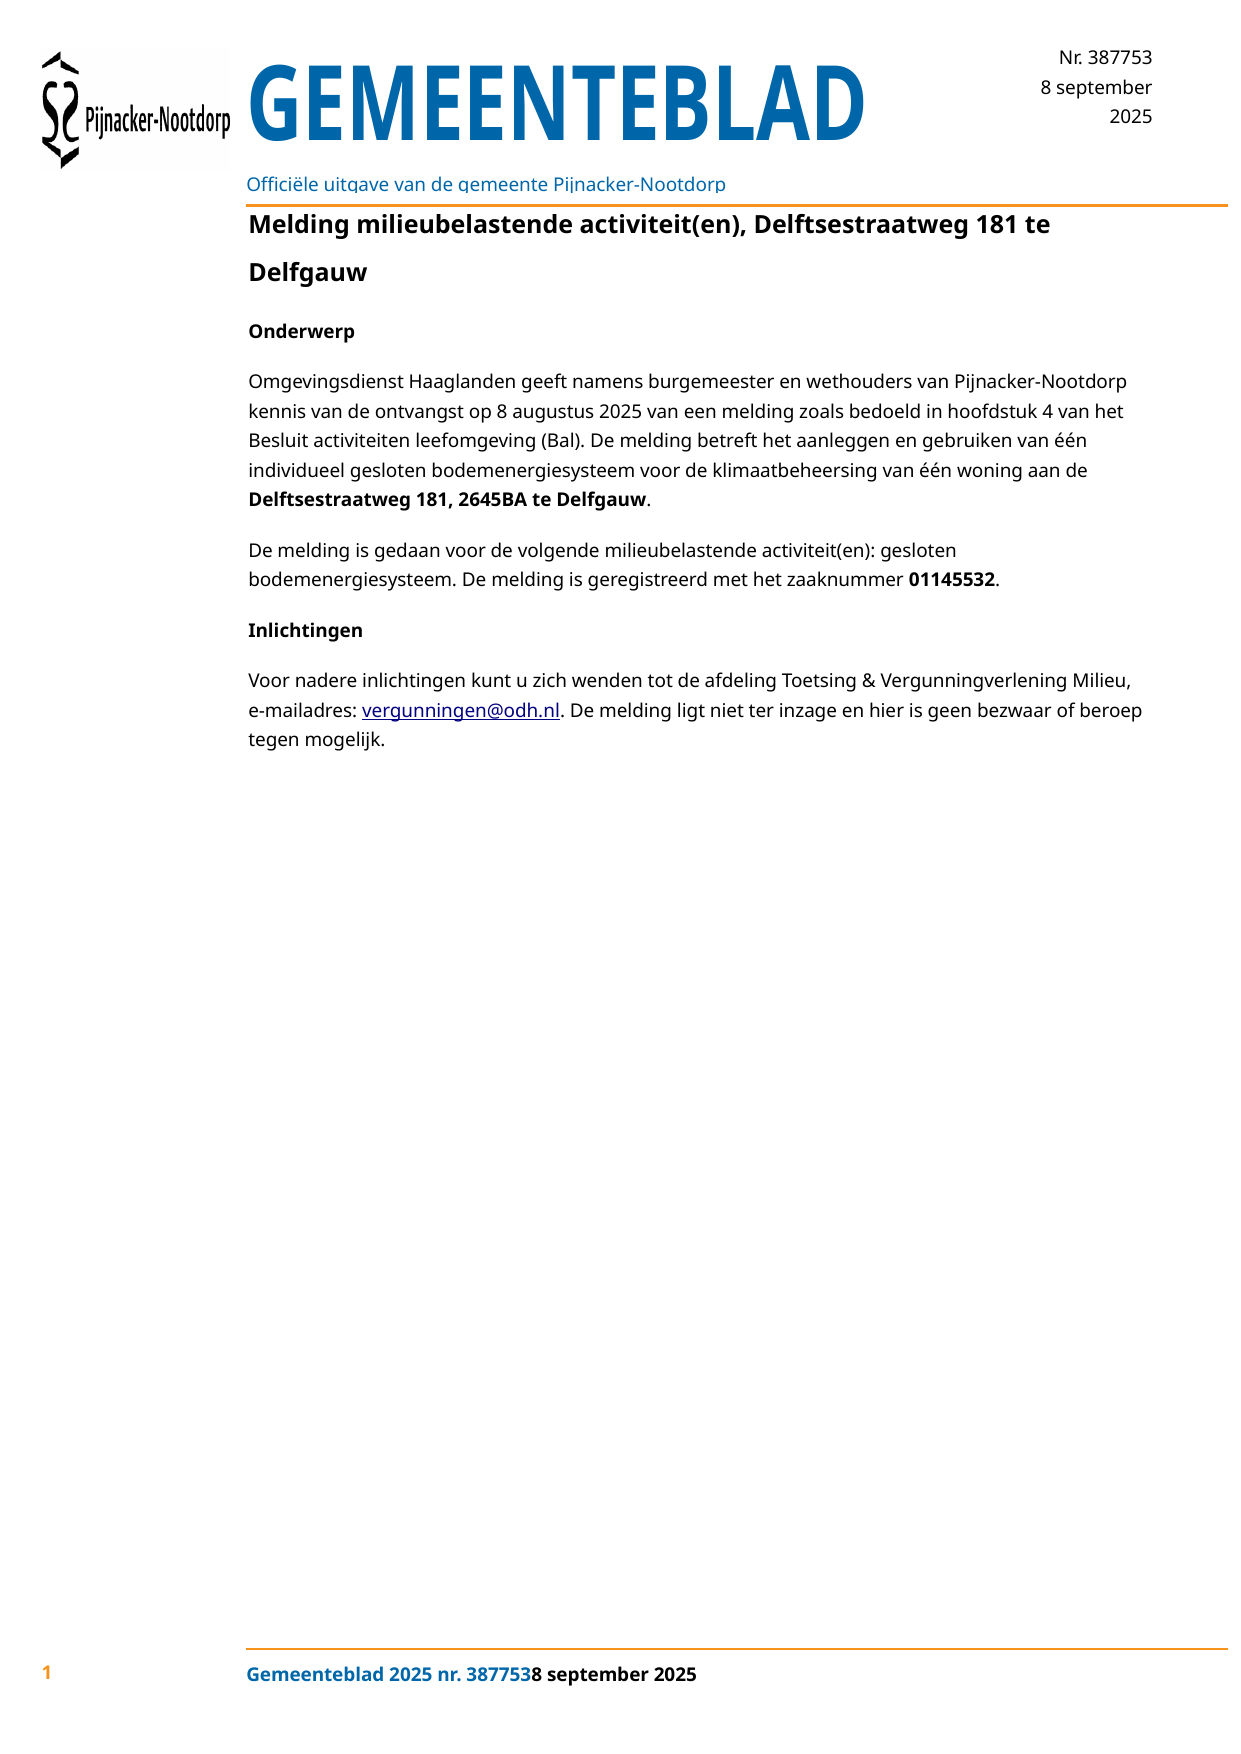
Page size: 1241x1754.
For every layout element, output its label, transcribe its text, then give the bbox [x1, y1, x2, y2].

text De melding is gedaan voor de volgende milieubelastende activiteit(en): gesloten bodemenergiesysteem. De melding is geregistreerd met het zaaknummer 01145532. [248, 537, 1152, 592]
text Voor nadere inlichtingen kunt u zich wenden tot de afdeling Toetsing & Vergunningverlening Milieu, e-mailadres: vergunningen@odh.nl. De melding ligt niet ter inzage en hier is geen bezwaar of beroep tegen mogelijk. [248, 667, 1152, 752]
text Onderwerp [248, 318, 1152, 344]
text Melding milieubelastende activiteit(en), Delftsestraatweg 181 te Delfgauw [248, 207, 1152, 288]
picture [41, 47, 231, 172]
text Inlichtingen [248, 617, 1152, 643]
text Omgevingsdienst Haaglanden geeft namens burgemeester en wethouders van Pijnacker-Nootdorp kennis van de ontvangst op 8 augustus 2025 van een melding zoals bedoeld in hoofdstuk 4 van het Besluit activiteiten leefomgeving (Bal). De melding betreft het aanleggen en gebruiken van één individueel gesloten bodemenergiesysteem voor de klimaatbeheersing van één woning aan de Delftsestraatweg 181, 2645BA te Delfgauw. [248, 368, 1152, 512]
